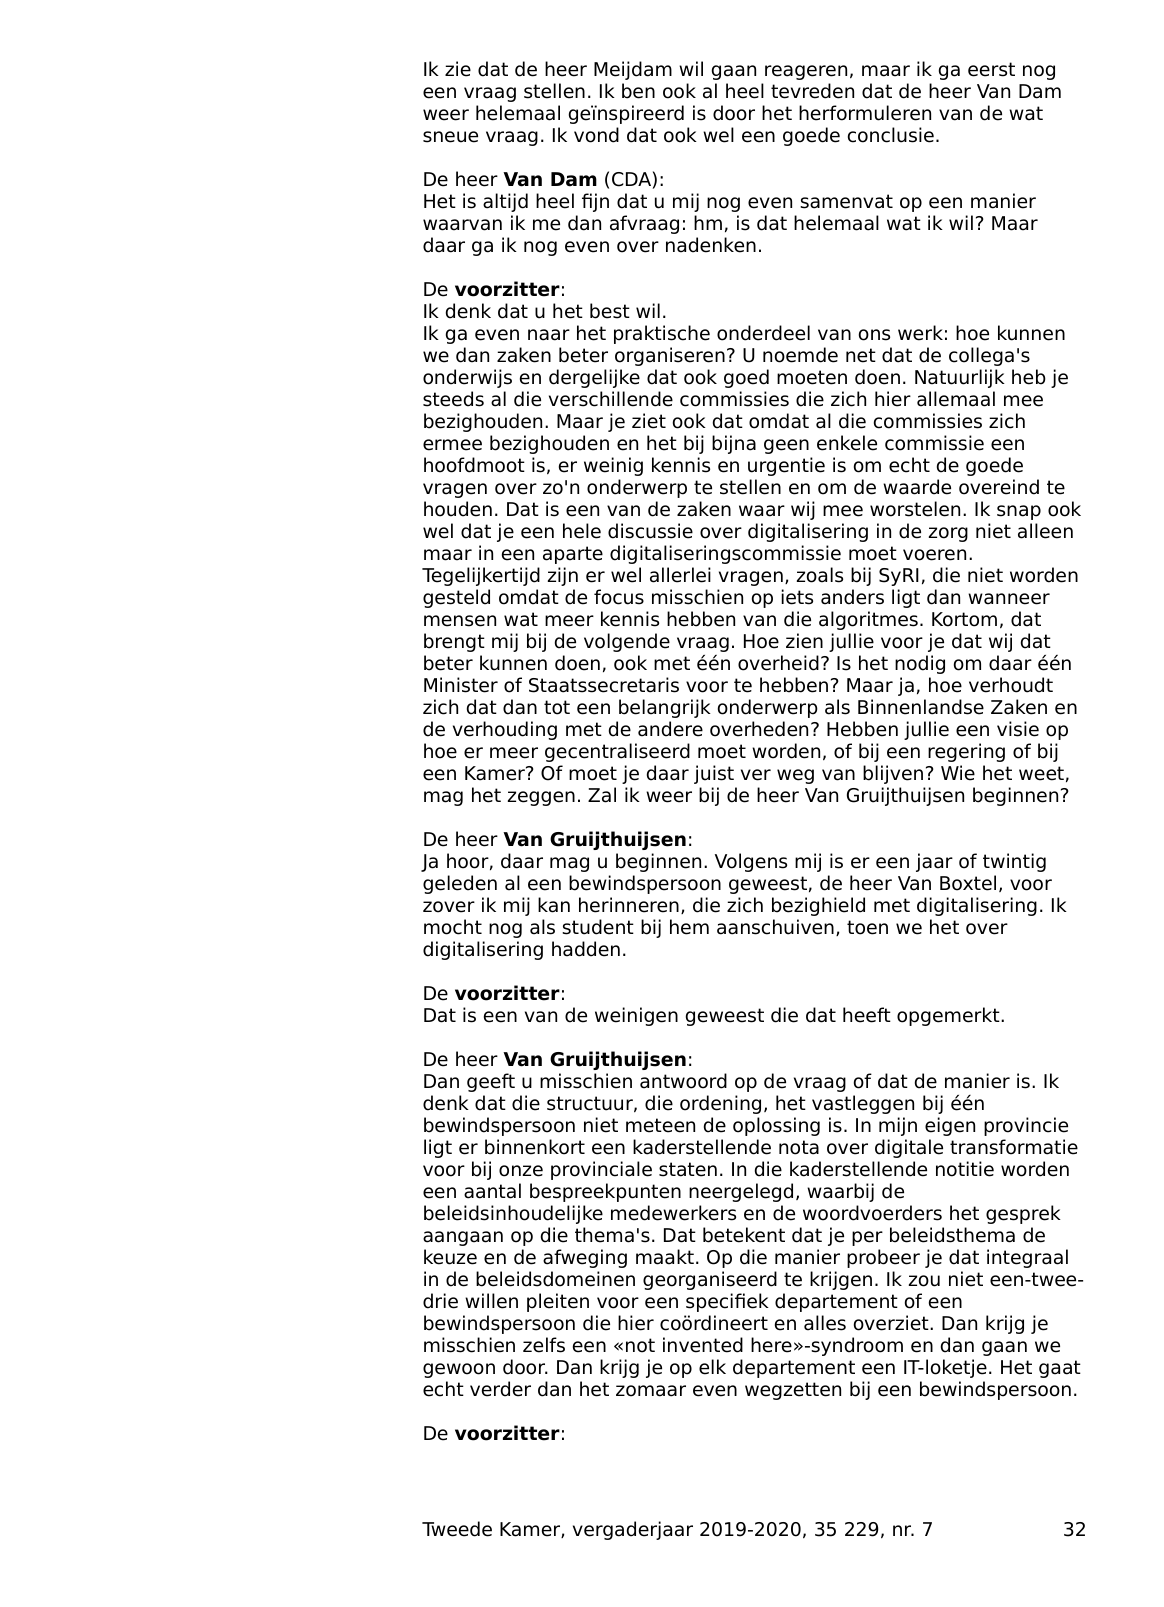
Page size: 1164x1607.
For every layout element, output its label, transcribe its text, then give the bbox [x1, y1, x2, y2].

text De voorzitter: [422, 983, 1087, 1005]
text Dan geeft u misschien antwoord op de vraag of dat de manier is. Ik denk dat die structuur, die ordening, het vastleggen bij één bewindspersoon niet meteen de oplossing is. In mijn eigen provincie ligt er binnenkort een kaderstellende nota over digitale transformatie voor bij onze provinciale staten. In die kaderstellende notitie worden een aantal bespreekpunten neergelegd, waarbij de beleidsinhoudelijke medewerkers en de woordvoerders het gesprek aangaan op die thema's. Dat betekent dat je per beleidsthema de keuze en de afweging maakt. Op die manier probeer je dat integraal in de beleidsdomeinen georganiseerd te krijgen. Ik zou niet een-twee-drie willen pleiten voor een specifiek departement of een bewindspersoon die hier coördineert en alles overziet. Dan krijg je misschien zelfs een «not invented here»-syndroom en dan gaan we gewoon door. Dan krijg je op elk departement een IT-loketje. Het gaat echt verder dan het zomaar even wegzetten bij een bewindspersoon. [422, 1071, 1087, 1401]
text Ik denk dat u het best wil. [422, 301, 1087, 323]
text Het is altijd heel fijn dat u mij nog even samenvat op een manier waarvan ik me dan afvraag: hm, is dat helemaal wat ik wil? Maar daar ga ik nog even over nadenken. [422, 191, 1087, 257]
text De heer Van Dam (CDA): [422, 169, 1087, 191]
text De voorzitter: [422, 279, 1087, 301]
text De heer Van Gruijthuijsen: [422, 1049, 1087, 1071]
text Dat is een van de weinigen geweest die dat heeft opgemerkt. [422, 1005, 1087, 1027]
text De voorzitter: [422, 1423, 1087, 1445]
text Ik ga even naar het praktische onderdeel van ons werk: hoe kunnen we dan zaken beter organiseren? U noemde net dat de collega's onderwijs en dergelijke dat ook goed moeten doen. Natuurlijk heb je steeds al die verschillende commissies die zich hier allemaal mee bezighouden. Maar je ziet ook dat omdat al die commissies zich ermee bezighouden en het bij bijna geen enkele commissie een hoofdmoot is, er weinig kennis en urgentie is om echt de goede vragen over zo'n onderwerp te stellen en om de waarde overeind te houden. Dat is een van de zaken waar wij mee worstelen. Ik snap ook wel dat je een hele discussie over digitalisering in de zorg niet alleen maar in een aparte digitaliseringscommissie moet voeren. Tegelijkertijd zijn er wel allerlei vragen, zoals bij SyRI, die niet worden gesteld omdat de focus misschien op iets anders ligt dan wanneer mensen wat meer kennis hebben van die algoritmes. Kortom, dat brengt mij bij de volgende vraag. Hoe zien jullie voor je dat wij dat beter kunnen doen, ook met één overheid? Is het nodig om daar één Minister of Staatssecretaris voor te hebben? Maar ja, hoe verhoudt zich dat dan tot een belangrijk onderwerp als Binnenlandse Zaken en de verhouding met de andere overheden? Hebben jullie een visie op hoe er meer gecentraliseerd moet worden, of bij een regering of bij een Kamer? Of moet je daar juist ver weg van blijven? Wie het weet, mag het zeggen. Zal ik weer bij de heer Van Gruijthuijsen beginnen? [422, 323, 1087, 807]
text De heer Van Gruijthuijsen: [422, 829, 1087, 851]
text Ja hoor, daar mag u beginnen. Volgens mij is er een jaar of twintig geleden al een bewindspersoon geweest, de heer Van Boxtel, voor zover ik mij kan herinneren, die zich bezighield met digitalisering. Ik mocht nog als student bij hem aanschuiven, toen we het over digitalisering hadden. [422, 851, 1087, 961]
text Ik zie dat de heer Meijdam wil gaan reageren, maar ik ga eerst nog een vraag stellen. Ik ben ook al heel tevreden dat de heer Van Dam weer helemaal geïnspireerd is door het herformuleren van de wat sneue vraag. Ik vond dat ook wel een goede conclusie. [422, 59, 1087, 147]
